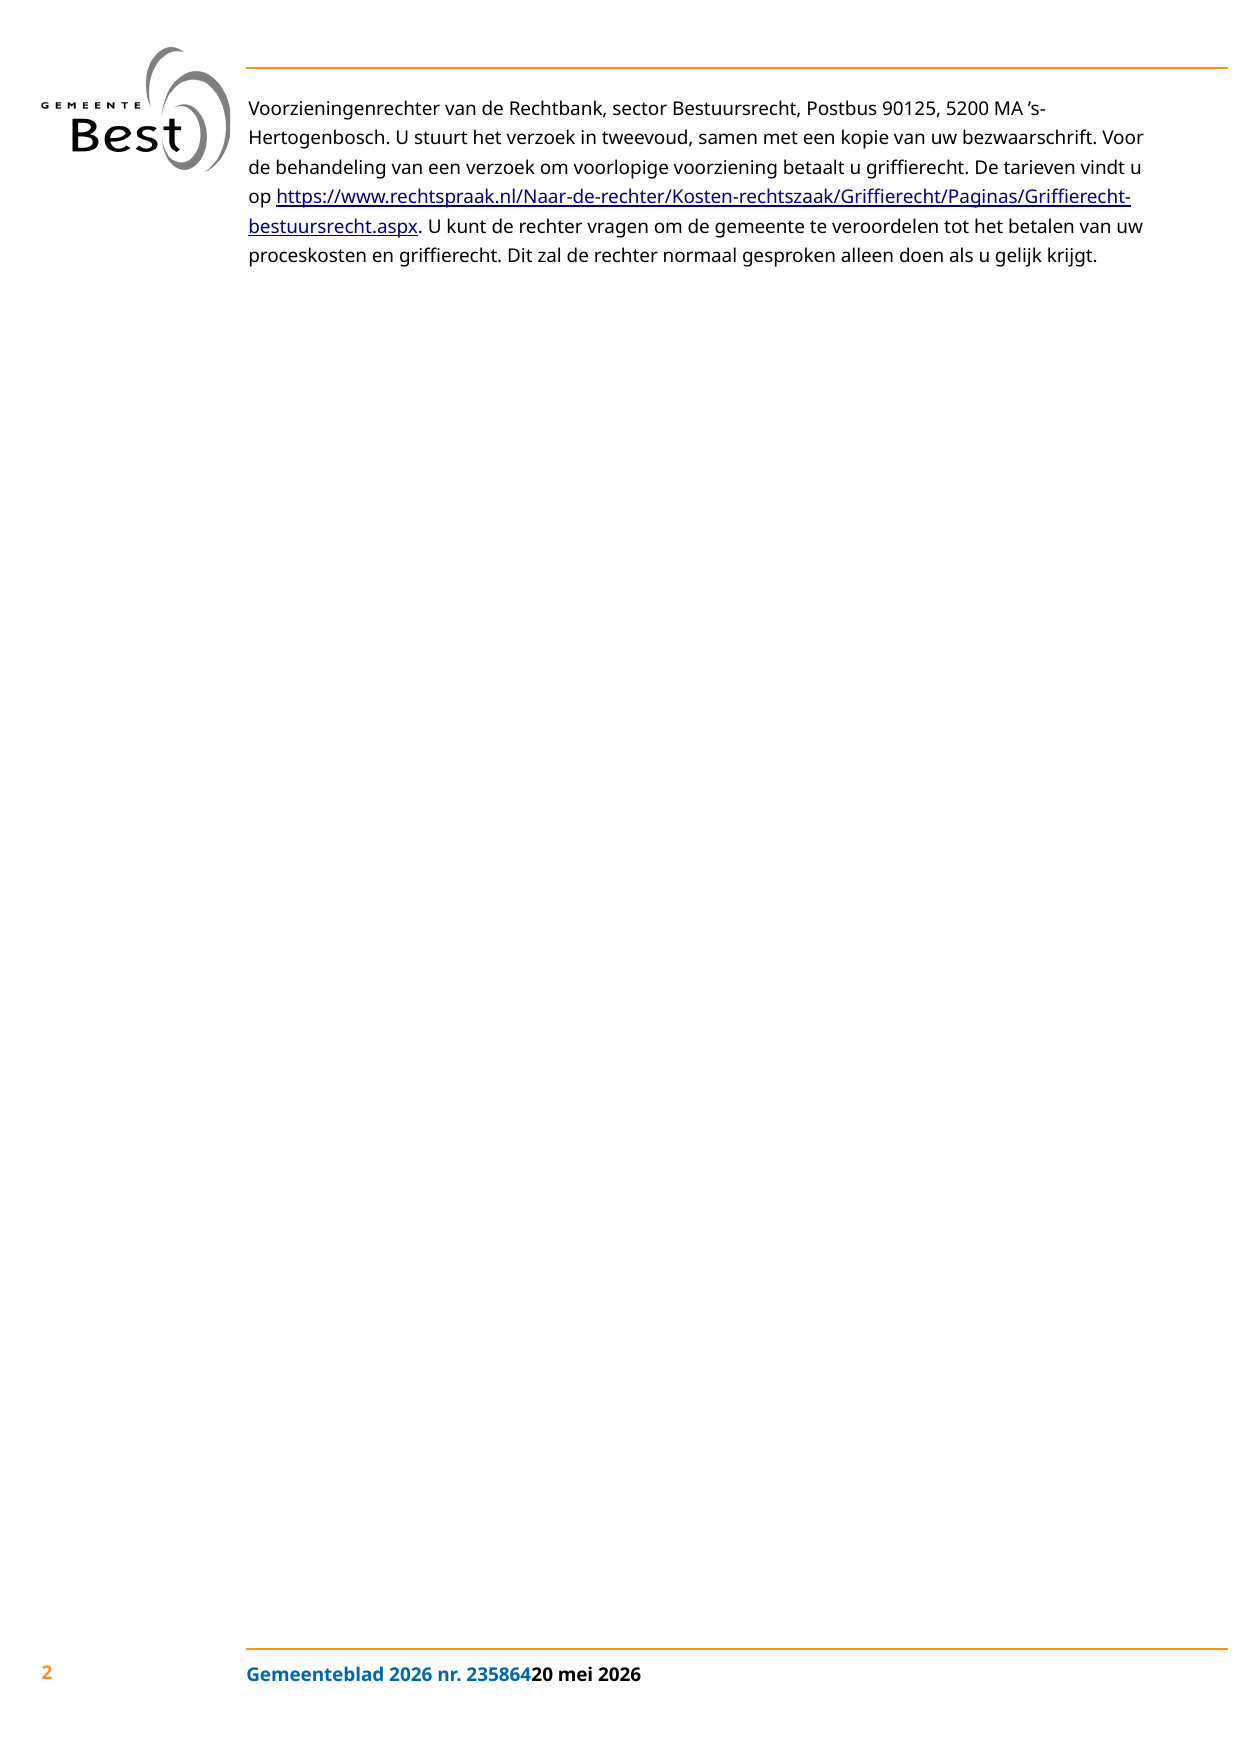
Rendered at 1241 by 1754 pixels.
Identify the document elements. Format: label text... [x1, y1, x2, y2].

picture [41, 47, 231, 172]
text Voorzieningenrechter van de Rechtbank, sector Bestuursrecht, Postbus 90125, 5200 MA ’s-Hertogenbosch. U stuurt het verzoek in tweevoud, samen met een kopie van uw bezwaarschrift. Voor de behandeling van een verzoek om voorlopige voorziening betaalt u griffierecht. De tarieven vindt u op https://www.rechtspraak.nl/Naar-de-rechter/Kosten-rechtszaak/Griffierecht/Paginas/Griffierecht-bestuursrecht.aspx. U kunt de rechter vragen om de gemeente te veroordelen tot het betalen van uw proceskosten en griffierecht. Dit zal de rechter normaal gesproken alleen doen als u gelijk krijgt. [248, 95, 1152, 268]
